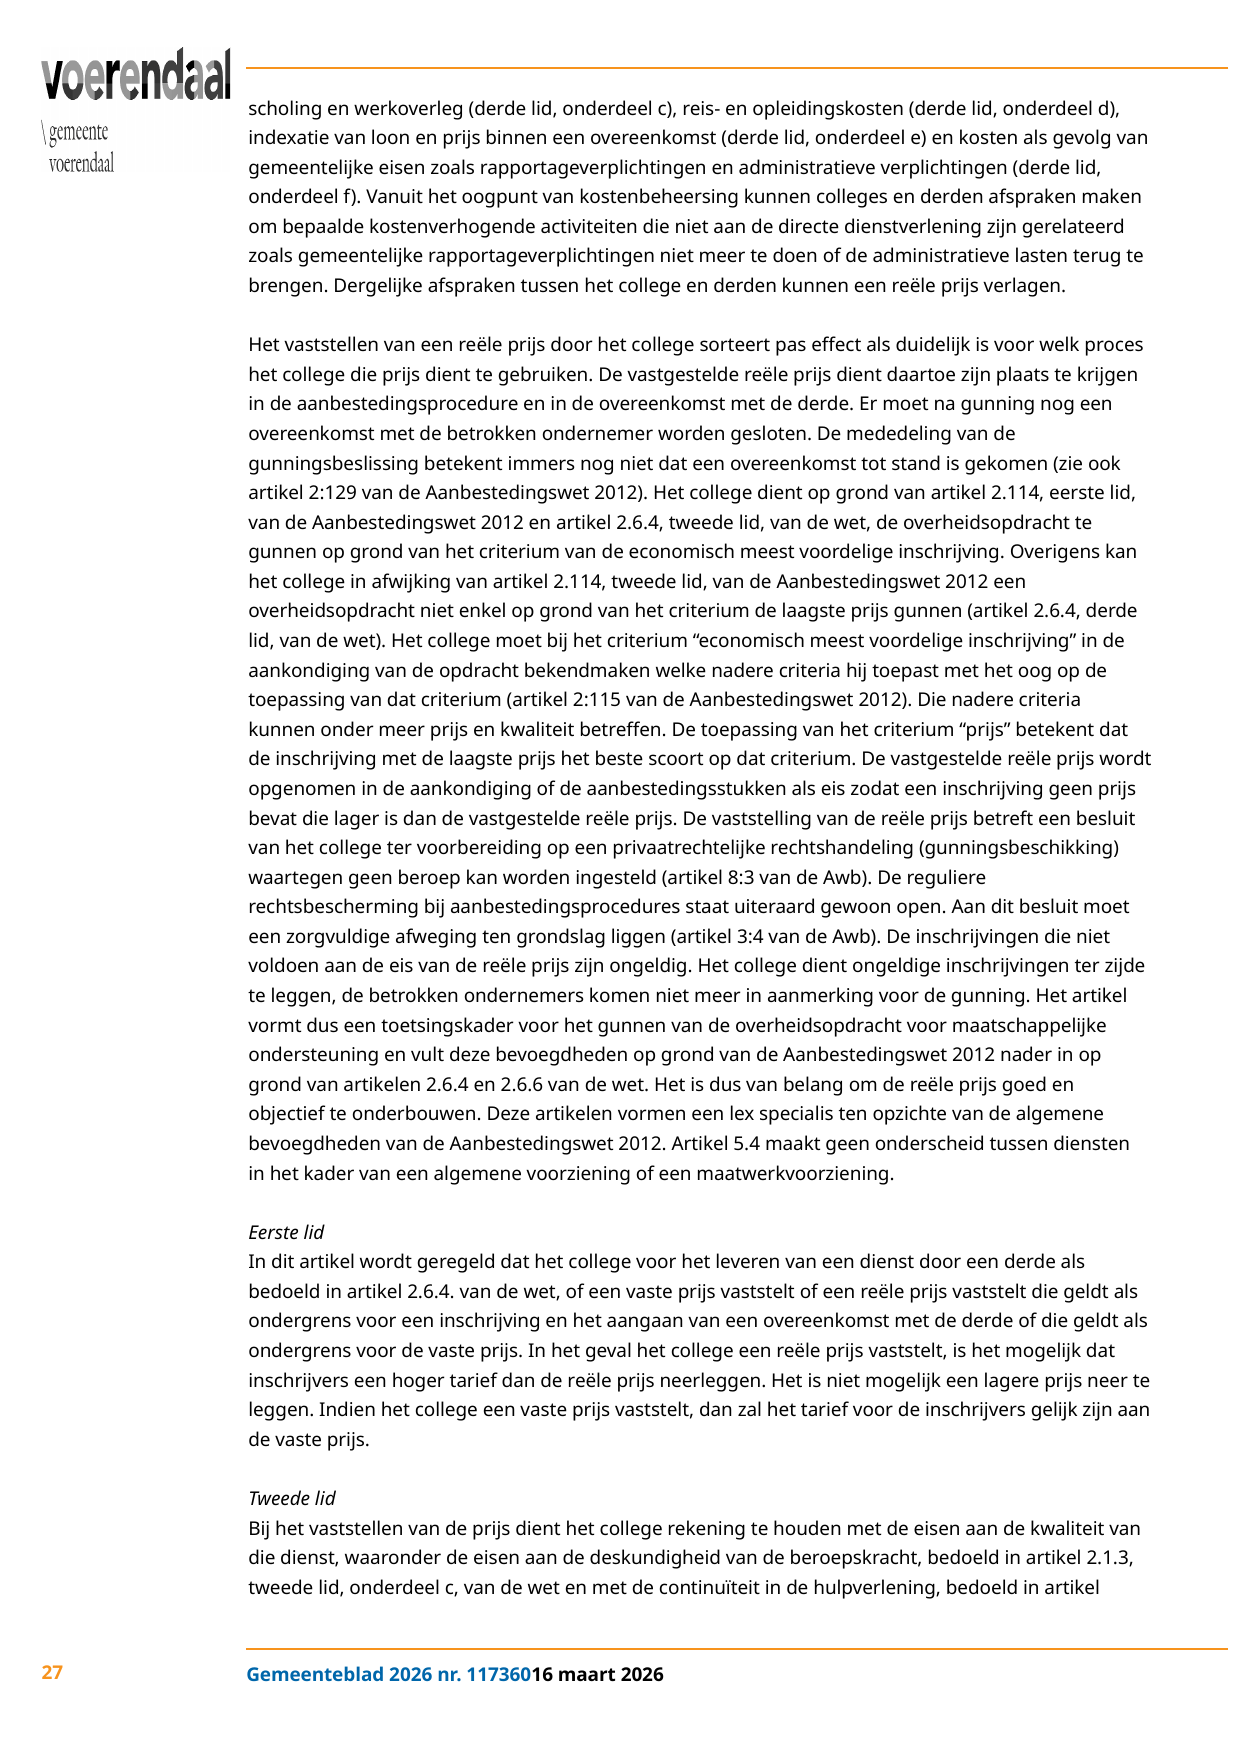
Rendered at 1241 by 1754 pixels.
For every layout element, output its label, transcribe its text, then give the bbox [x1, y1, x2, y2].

text Bij het vaststellen van de prijs dient het college rekening te houden met de eisen aan de kwaliteit van die dienst, waaronder de eisen aan de deskundigheid van de beroepskracht, bedoeld in artikel 2.1.3, tweede lid, onderdeel c, van de wet en met de continuïteit in de hulpverlening, bedoeld in artikel [248, 1515, 1152, 1600]
text Het vaststellen van een reële prijs door het college sorteert pas effect als duidelijk is voor welk proces het college die prijs dient te gebruiken. De vastgestelde reële prijs dient daartoe zijn plaats te krijgen in de aanbestedingsprocedure en in de overeenkomst met de derde. Er moet na gunning nog een overeenkomst met de betrokken ondernemer worden gesloten. De mededeling van de gunningsbeslissing betekent immers nog niet dat een overeenkomst tot stand is gekomen (zie ook artikel 2:129 van de Aanbestedingswet 2012). Het college dient op grond van artikel 2.114, eerste lid, van de Aanbestedingswet 2012 en artikel 2.6.4, tweede lid, van de wet, de overheidsopdracht te gunnen op grond van het criterium van de economisch meest voordelige inschrijving. Overigens kan het college in afwijking van artikel 2.114, tweede lid, van de Aanbestedingswet 2012 een overheidsopdracht niet enkel op grond van het criterium de laagste prijs gunnen (artikel 2.6.4, derde lid, van de wet). Het college moet bij het criterium “economisch meest voordelige inschrijving” in de aankondiging van de opdracht bekendmaken welke nadere criteria hij toepast met het oog op de toepassing van dat criterium (artikel 2:115 van de Aanbestedingswet 2012). Die nadere criteria kunnen onder meer prijs en kwaliteit betreffen. De toepassing van het criterium “prijs” betekent dat de inschrijving met de laagste prijs het beste scoort op dat criterium. De vastgestelde reële prijs wordt opgenomen in de aankondiging of de aanbestedingsstukken als eis zodat een inschrijving geen prijs bevat die lager is dan de vastgestelde reële prijs. De vaststelling van de reële prijs betreft een besluit van het college ter voorbereiding op een privaatrechtelijke rechtshandeling (gunningsbeschikking) waartegen geen beroep kan worden ingesteld (artikel 8:3 van de Awb). De reguliere rechtsbescherming bij aanbestedingsprocedures staat uiteraard gewoon open. Aan dit besluit moet een zorgvuldige afweging ten grondslag liggen (artikel 3:4 van de Awb). De inschrijvingen die niet voldoen aan de eis van de reële prijs zijn ongeldig. Het college dient ongeldige inschrijvingen ter zijde te leggen, de betrokken ondernemers komen niet meer in aanmerking voor de gunning. Het artikel vormt dus een toetsingskader voor het gunnen van de overheidsopdracht voor maatschappelijke ondersteuning en vult deze bevoegdheden op grond van de Aanbestedingswet 2012 nader in op grond van artikelen 2.6.4 en 2.6.6 van de wet. Het is dus van belang om de reële prijs goed en objectief te onderbouwen. Deze artikelen vormen een lex specialis ten opzichte van de algemene bevoegdheden van de Aanbestedingswet 2012. Artikel 5.4 maakt geen onderscheid tussen diensten in het kader van een algemene voorziening of een maatwerkvoorziening. [248, 331, 1152, 1186]
text Tweede lid [248, 1485, 1152, 1511]
text In dit artikel wordt geregeld dat het college voor het leveren van een dienst door een derde als bedoeld in artikel 2.6.4. van de wet, of een vaste prijs vaststelt of een reële prijs vaststelt die geldt als ondergrens voor een inschrijving en het aangaan van een overeenkomst met de derde of die geldt als ondergrens voor de vaste prijs. In het geval het college een reële prijs vaststelt, is het mogelijk dat inschrijvers een hoger tarief dan de reële prijs neerleggen. Het is niet mogelijk een lagere prijs neer te leggen. Indien het college een vaste prijs vaststelt, dan zal het tarief voor de inschrijvers gelijk zijn aan de vaste prijs. [248, 1248, 1152, 1452]
text Eerste lid [248, 1219, 1152, 1245]
text scholing en werkoverleg (derde lid, onderdeel c), reis- en opleidingskosten (derde lid, onderdeel d), indexatie van loon en prijs binnen een overeenkomst (derde lid, onderdeel e) en kosten als gevolg van gemeentelijke eisen zoals rapportageverplichtingen en administratieve verplichtingen (derde lid, onderdeel f). Vanuit het oogpunt van kostenbeheersing kunnen colleges en derden afspraken maken om bepaalde kostenverhogende activiteiten die niet aan de directe dienstverlening zijn gerelateerd zoals gemeentelijke rapportageverplichtingen niet meer te doen of de administratieve lasten terug te brengen. Dergelijke afspraken tussen het college en derden kunnen een reële prijs verlagen. [248, 95, 1152, 298]
picture [41, 47, 231, 172]
